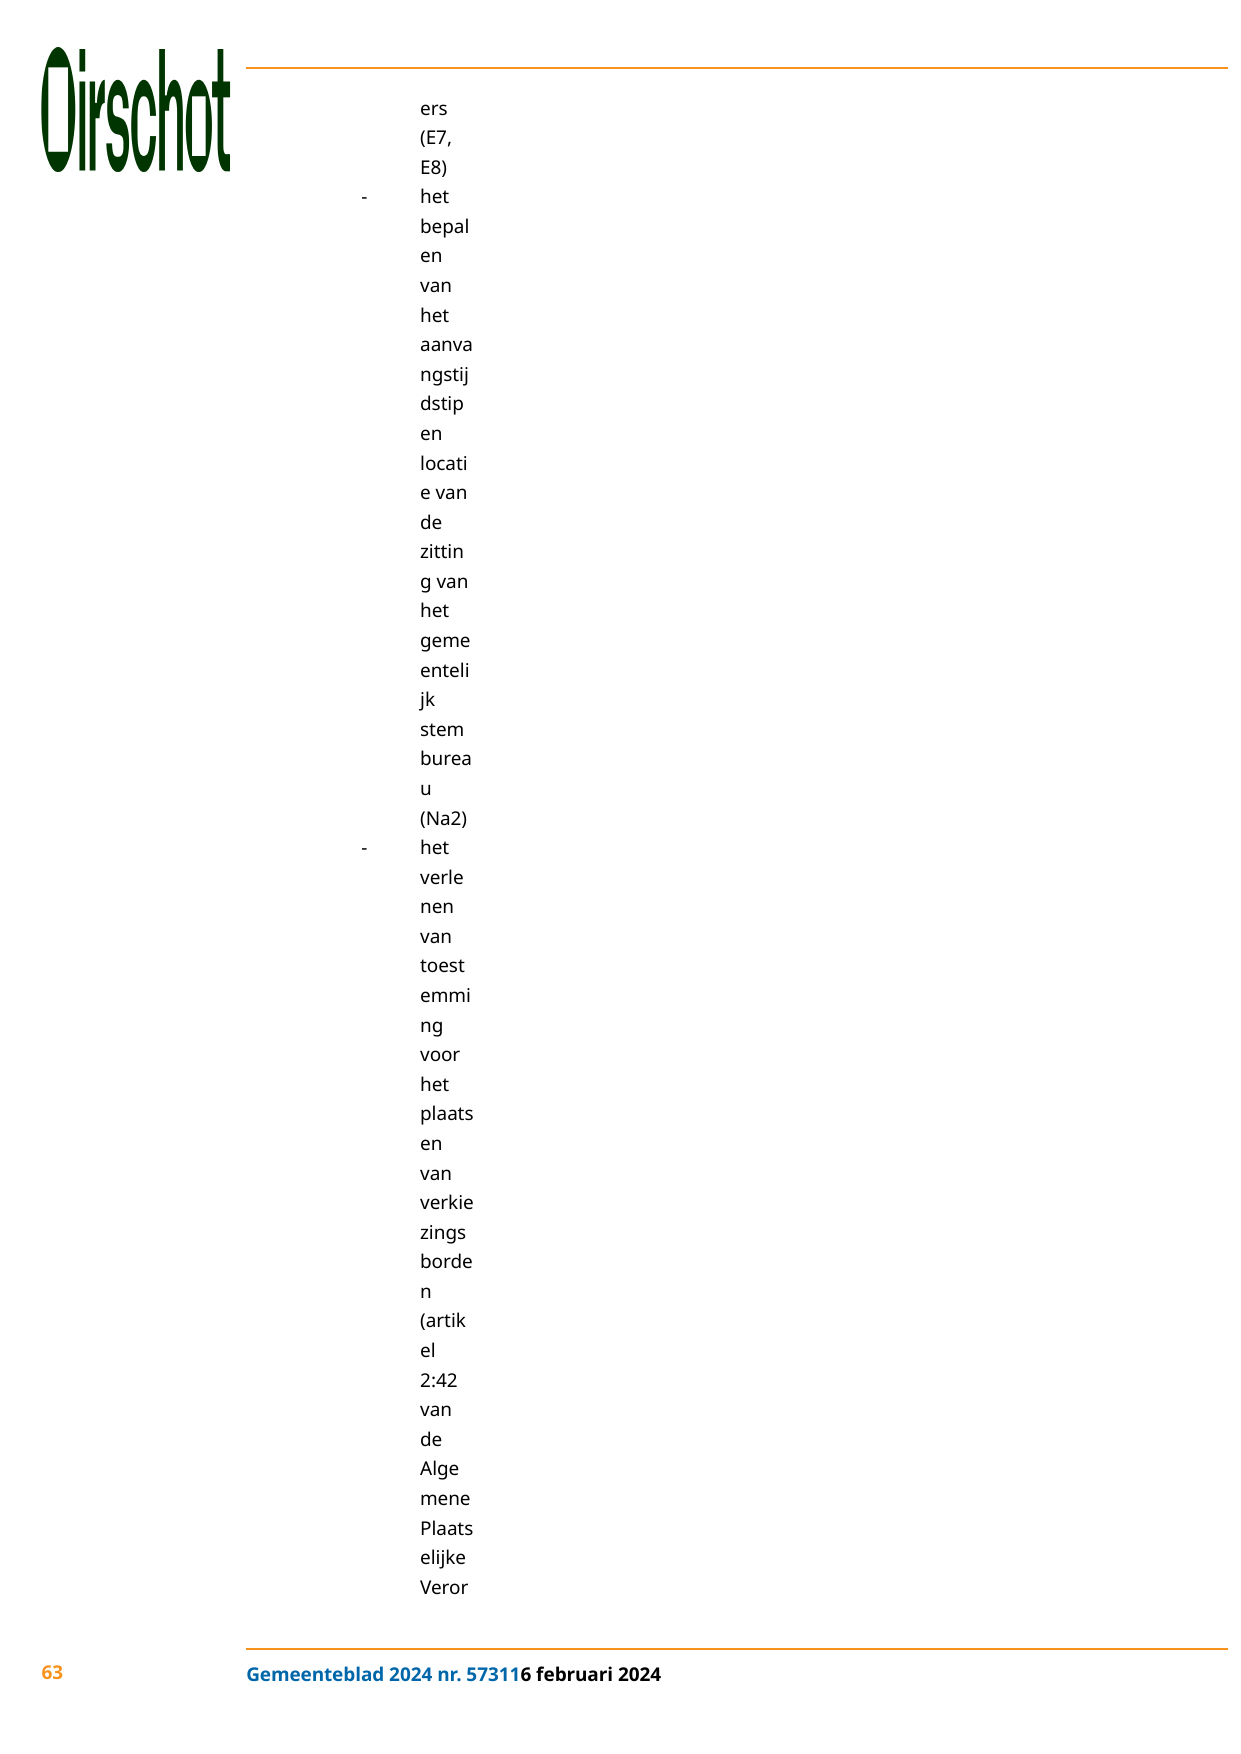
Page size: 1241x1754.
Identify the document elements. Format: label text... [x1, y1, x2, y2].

table_cell [813, 95, 926, 1600]
table_cell ers (E7, E8) het bepalen van het aanvangstijdstip en locatie van de zitting van het gemeentelijk stembureau (Na2) het verlenen van toestemming voor het plaatsen van verkiezingsborden (artikel 2:42 van de Algemene Plaatselijke Veror [361, 95, 474, 1600]
table_cell [926, 95, 1038, 1600]
table_cell [474, 95, 587, 1600]
picture [41, 47, 231, 172]
table_cell [1039, 95, 1152, 1600]
table_cell [248, 95, 361, 1600]
table_cell [587, 95, 700, 1600]
table_cell [700, 95, 813, 1600]
